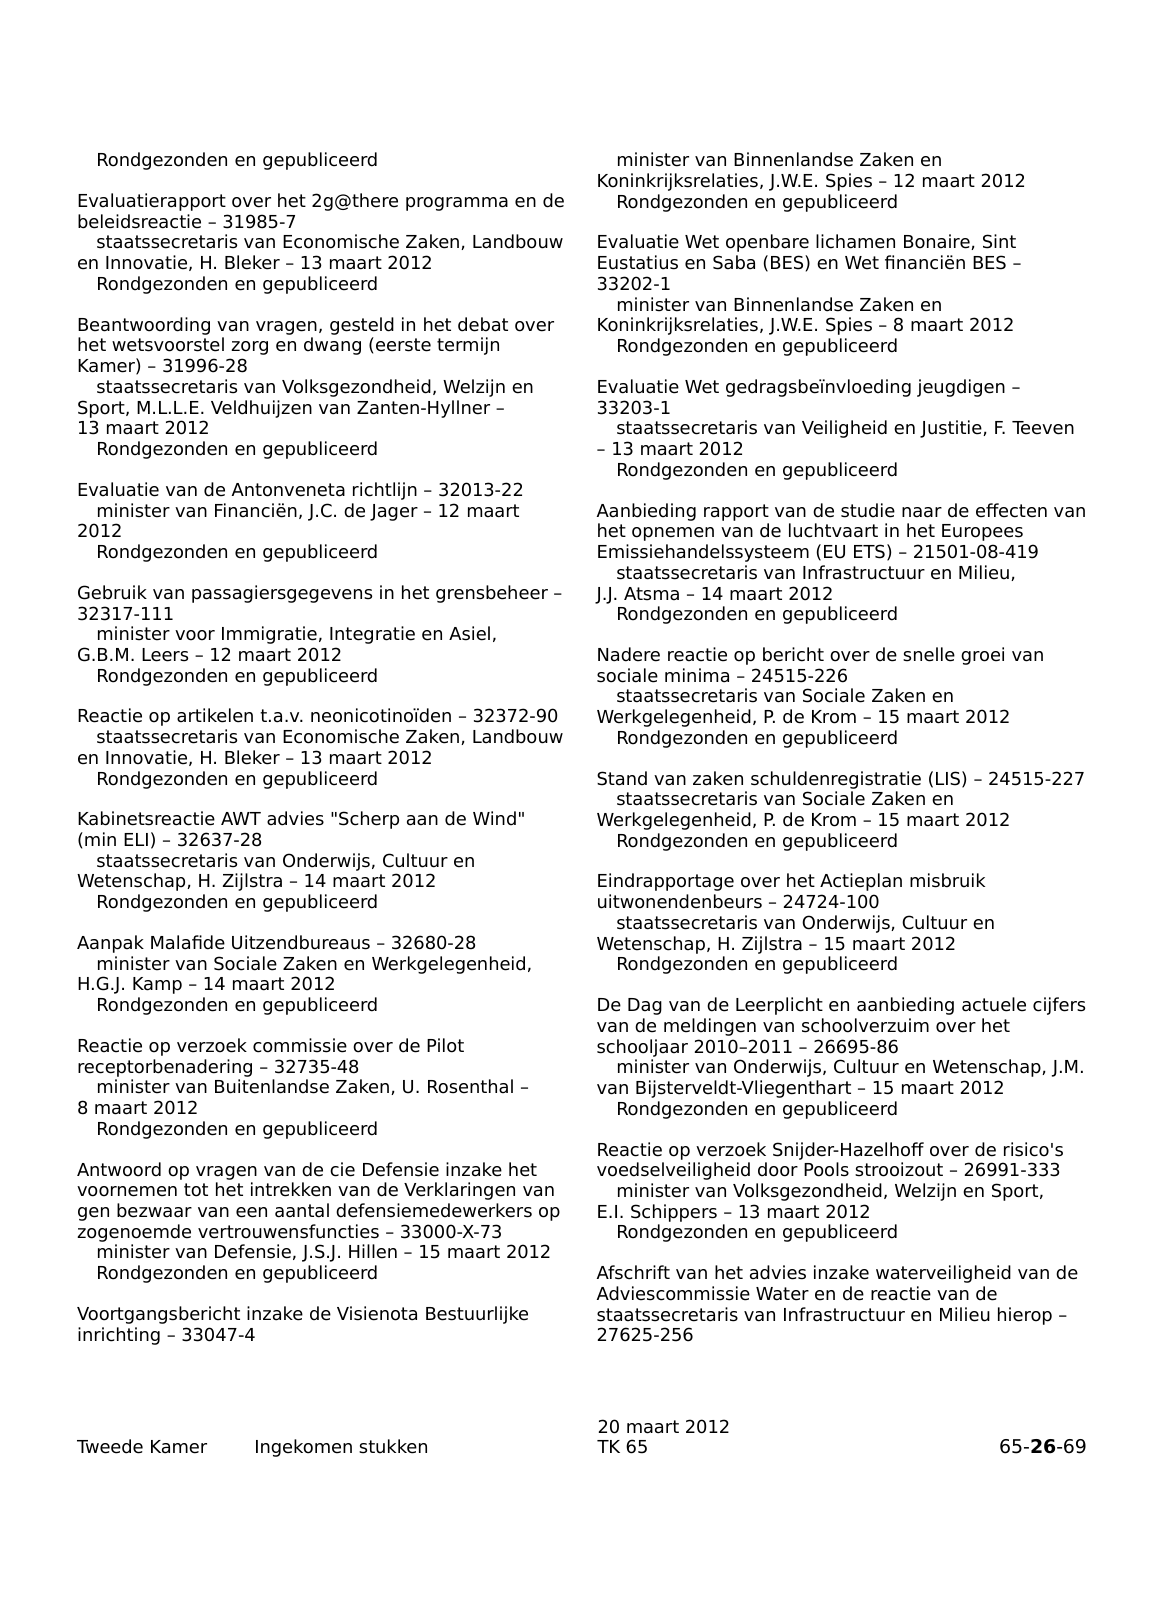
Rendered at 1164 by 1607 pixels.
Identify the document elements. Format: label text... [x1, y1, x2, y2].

text Gebruik van passagiersgegevens in het grensbeheer – 32317-111 [77, 583, 567, 624]
text Antwoord op vragen van de cie Defensie inzake het voornemen tot het intrekken van de Verklaringen van gen bezwaar van een aantal defensiemedewerkers op zogenoemde vertrouwensfuncties – 33000-X-73 [77, 1159, 567, 1242]
text minister van Financiën, J.C. de Jager – 12 maart 2012 [77, 500, 567, 542]
text Reactie op verzoek Snijder-Hazelhoff over de risico's voedselveiligheid door Pools strooizout – 26991-333 [596, 1139, 1087, 1181]
text Aanpak Malafide Uitzendbureaus – 32680-28 [77, 933, 567, 953]
text Rondgezonden en gepubliceerd [596, 1222, 1087, 1243]
text Rondgezonden en gepubliceerd [77, 274, 567, 294]
text minister van Sociale Zaken en Werkgelegenheid, H.G.J. Kamp – 14 maart 2012 [77, 953, 567, 995]
text Reactie op verzoek commissie over de Pilot receptorbenadering – 32735-48 [77, 1036, 567, 1077]
text Rondgezonden en gepubliceerd [596, 192, 1087, 212]
text staatssecretaris van Sociale Zaken en Werkgelegenheid, P. de Krom – 15 maart 2012 [596, 686, 1087, 728]
text staatssecretaris van Infrastructuur en Milieu, J.J. Atsma – 14 maart 2012 [596, 563, 1087, 604]
text Kabinetsreactie AWT advies "Scherp aan de Wind" (min ELI) – 32637-28 [77, 809, 567, 851]
text staatssecretaris van Onderwijs, Cultuur en Wetenschap, H. Zijlstra – 14 maart 2012 [77, 851, 567, 892]
text Rondgezonden en gepubliceerd [596, 336, 1087, 357]
text Rondgezonden en gepubliceerd [77, 892, 567, 913]
text minister van Onderwijs, Cultuur en Wetenschap, J.M. van Bijsterveldt-Vliegenthart – 15 maart 2012 [596, 1057, 1087, 1099]
text Reactie op artikelen t.a.v. neonicotinoïden – 32372-90 [77, 706, 567, 727]
text Rondgezonden en gepubliceerd [77, 768, 567, 789]
text minister van Defensie, J.S.J. Hillen – 15 maart 2012 [77, 1242, 567, 1263]
text Rondgezonden en gepubliceerd [596, 831, 1087, 851]
text staatssecretaris van Volksgezondheid, Welzijn en Sport, M.L.L.E. Veldhuijzen van Zanten-Hyllner – 13 maart 2012 [77, 377, 567, 439]
text staatssecretaris van Economische Zaken, Landbouw en Innovatie, H. Bleker – 13 maart 2012 [77, 232, 567, 274]
text Rondgezonden en gepubliceerd [77, 542, 567, 563]
text Rondgezonden en gepubliceerd [77, 995, 567, 1016]
text minister van Binnenlandse Zaken en Koninkrijksrelaties, J.W.E. Spies – 8 maart 2012 [596, 294, 1087, 336]
text Rondgezonden en gepubliceerd [596, 460, 1087, 480]
text Nadere reactie op bericht over de snelle groei van sociale minima – 24515-226 [596, 645, 1087, 686]
text staatssecretaris van Sociale Zaken en Werkgelegenheid, P. de Krom – 15 maart 2012 [596, 789, 1087, 831]
text Beantwoording van vragen, gesteld in het debat over het wetsvoorstel zorg en dwang (eerste termijn Kamer) – 31996-28 [77, 314, 567, 377]
text Evaluatie Wet gedragsbeïnvloeding jeugdigen – 33203-1 [596, 377, 1087, 418]
text Evaluatie van de Antonveneta richtlijn – 32013-22 [77, 480, 567, 500]
text Rondgezonden en gepubliceerd [596, 604, 1087, 625]
text Rondgezonden en gepubliceerd [77, 1263, 567, 1284]
text De Dag van de Leerplicht en aanbieding actuele cijfers van de meldingen van schoolverzuim over het schooljaar 2010–2011 – 26695-86 [596, 995, 1087, 1057]
text Aanbieding rapport van de studie naar de effecten van het opnemen van de luchtvaart in het Europees Emissiehandelssysteem (EU ETS) – 21501-08-419 [596, 500, 1087, 563]
text staatssecretaris van Economische Zaken, Landbouw en Innovatie, H. Bleker – 13 maart 2012 [77, 727, 567, 768]
text Rondgezonden en gepubliceerd [77, 150, 567, 171]
text staatssecretaris van Onderwijs, Cultuur en Wetenschap, H. Zijlstra – 15 maart 2012 [596, 913, 1087, 954]
text Rondgezonden en gepubliceerd [77, 666, 567, 686]
text Eindrapportage over het Actieplan misbruik uitwonendenbeurs – 24724-100 [596, 871, 1087, 913]
text Rondgezonden en gepubliceerd [77, 439, 567, 460]
text Afschrift van het advies inzake waterveiligheid van de Adviescommissie Water en de reactie van de staatssecretaris van Infrastructuur en Milieu hierop – 27625-256 [596, 1263, 1087, 1346]
text minister voor Immigratie, Integratie en Asiel, G.B.M. Leers – 12 maart 2012 [77, 624, 567, 666]
text minister van Buitenlandse Zaken, U. Rosenthal – 8 maart 2012 [77, 1077, 567, 1119]
text Rondgezonden en gepubliceerd [596, 954, 1087, 975]
text Rondgezonden en gepubliceerd [596, 1099, 1087, 1119]
text Rondgezonden en gepubliceerd [77, 1119, 567, 1139]
text Evaluatierapport over het 2g@there programma en de beleidsreactie – 31985-7 [77, 191, 567, 232]
text Voortgangsbericht inzake de Visienota Bestuurlijke inrichting – 33047-4 [77, 1304, 567, 1345]
text minister van Volksgezondheid, Welzijn en Sport, E.I. Schippers – 13 maart 2012 [596, 1181, 1087, 1222]
text staatssecretaris van Veiligheid en Justitie, F. Teeven – 13 maart 2012 [596, 418, 1087, 460]
text Rondgezonden en gepubliceerd [596, 728, 1087, 748]
text Stand van zaken schuldenregistratie (LIS) – 24515-227 [596, 768, 1087, 789]
text Evaluatie Wet openbare lichamen Bonaire, Sint Eustatius en Saba (BES) en Wet financiën BES – 33202-1 [596, 232, 1087, 294]
text minister van Binnenlandse Zaken en Koninkrijksrelaties, J.W.E. Spies – 12 maart 2012 [596, 150, 1087, 192]
